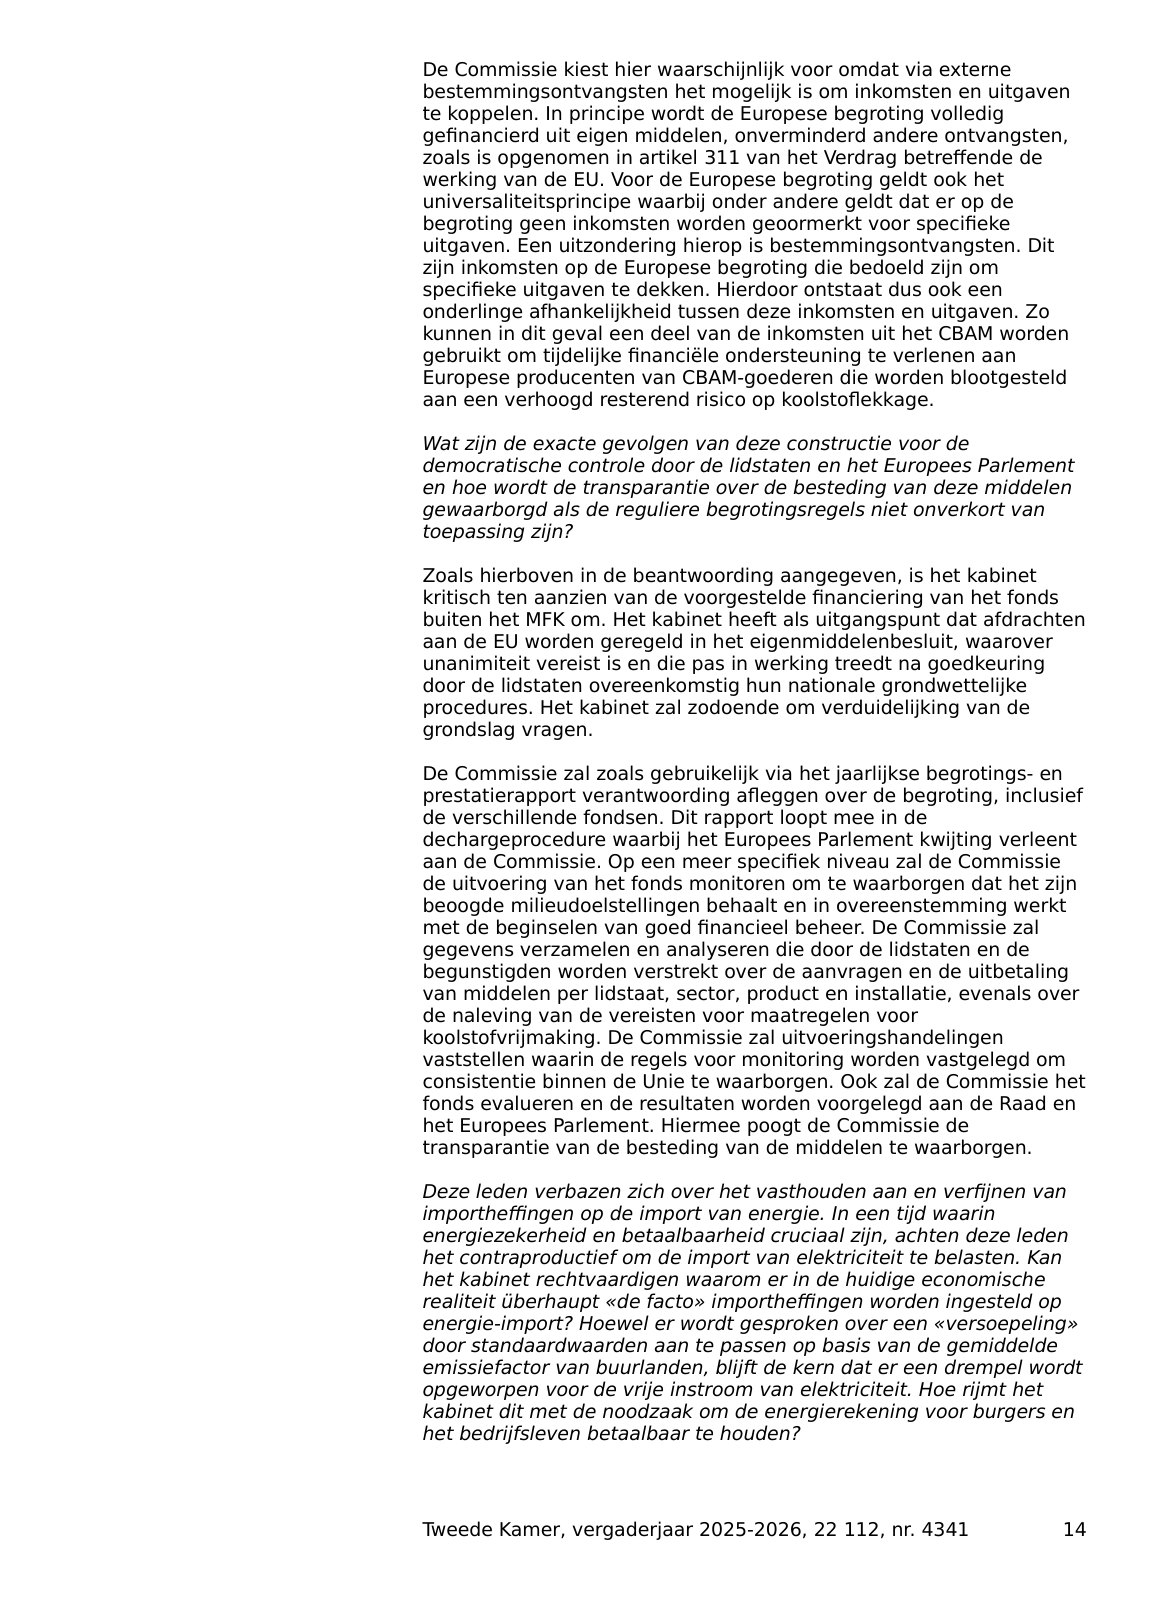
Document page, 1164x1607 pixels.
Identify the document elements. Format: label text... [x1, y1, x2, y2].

text De Commissie zal zoals gebruikelijk via het jaarlijkse begrotings- en prestatierapport verantwoording afleggen over de begroting, inclusief de verschillende fondsen. Dit rapport loopt mee in de dechargeprocedure waarbij het Europees Parlement kwijting verleent aan de Commissie. Op een meer specifiek niveau zal de Commissie de uitvoering van het fonds monitoren om te waarborgen dat het zijn beoogde milieudoelstellingen behaalt en in overeenstemming werkt met de beginselen van goed financieel beheer. De Commissie zal gegevens verzamelen en analyseren die door de lidstaten en de begunstigden worden verstrekt over de aanvragen en de uitbetaling van middelen per lidstaat, sector, product en installatie, evenals over de naleving van de vereisten voor maatregelen voor koolstofvrijmaking. De Commissie zal uitvoeringshandelingen vaststellen waarin de regels voor monitoring worden vastgelegd om consistentie binnen de Unie te waarborgen. Ook zal de Commissie het fonds evalueren en de resultaten worden voorgelegd aan de Raad en het Europees Parlement. Hiermee poogt de Commissie de transparantie van de besteding van de middelen te waarborgen. [422, 763, 1087, 1159]
text Deze leden verbazen zich over het vasthouden aan en verfijnen van importheffingen op de import van energie. In een tijd waarin energiezekerheid en betaalbaarheid cruciaal zijn, achten deze leden het contraproductief om de import van elektriciteit te belasten. Kan het kabinet rechtvaardigen waarom er in de huidige economische realiteit überhaupt «de facto» importheffingen worden ingesteld op energie-import? Hoewel er wordt gesproken over een «versoepeling» door standaardwaarden aan te passen op basis van de gemiddelde emissiefactor van buurlanden, blijft de kern dat er een drempel wordt opgeworpen voor de vrije instroom van elektriciteit. Hoe rijmt het kabinet dit met de noodzaak om de energierekening voor burgers en het bedrijfsleven betaalbaar te houden? [422, 1181, 1087, 1444]
text Wat zijn de exacte gevolgen van deze constructie voor de democratische controle door de lidstaten en het Europees Parlement en hoe wordt de transparantie over de besteding van deze middelen gewaarborgd als de reguliere begrotingsregels niet onverkort van toepassing zijn? [422, 433, 1087, 543]
text De Commissie kiest hier waarschijnlijk voor omdat via externe bestemmingsontvangsten het mogelijk is om inkomsten en uitgaven te koppelen. In principe wordt de Europese begroting volledig gefinancierd uit eigen middelen, onverminderd andere ontvangsten, zoals is opgenomen in artikel 311 van het Verdrag betreffende de werking van de EU. Voor de Europese begroting geldt ook het universaliteitsprincipe waarbij onder andere geldt dat er op de begroting geen inkomsten worden geoormerkt voor specifieke uitgaven. Een uitzondering hierop is bestemmingsontvangsten. Dit zijn inkomsten op de Europese begroting die bedoeld zijn om specifieke uitgaven te dekken. Hierdoor ontstaat dus ook een onderlinge afhankelijkheid tussen deze inkomsten en uitgaven. Zo kunnen in dit geval een deel van de inkomsten uit het CBAM worden gebruikt om tijdelijke financiële ondersteuning te verlenen aan Europese producenten van CBAM-goederen die worden blootgesteld aan een verhoogd resterend risico op koolstoflekkage. [422, 59, 1087, 411]
text Zoals hierboven in de beantwoording aangegeven, is het kabinet kritisch ten aanzien van de voorgestelde financiering van het fonds buiten het MFK om. Het kabinet heeft als uitgangspunt dat afdrachten aan de EU worden geregeld in het eigenmiddelenbesluit, waarover unanimiteit vereist is en die pas in werking treedt na goedkeuring door de lidstaten overeenkomstig hun nationale grondwettelijke procedures. Het kabinet zal zodoende om verduidelijking van de grondslag vragen. [422, 565, 1087, 741]
